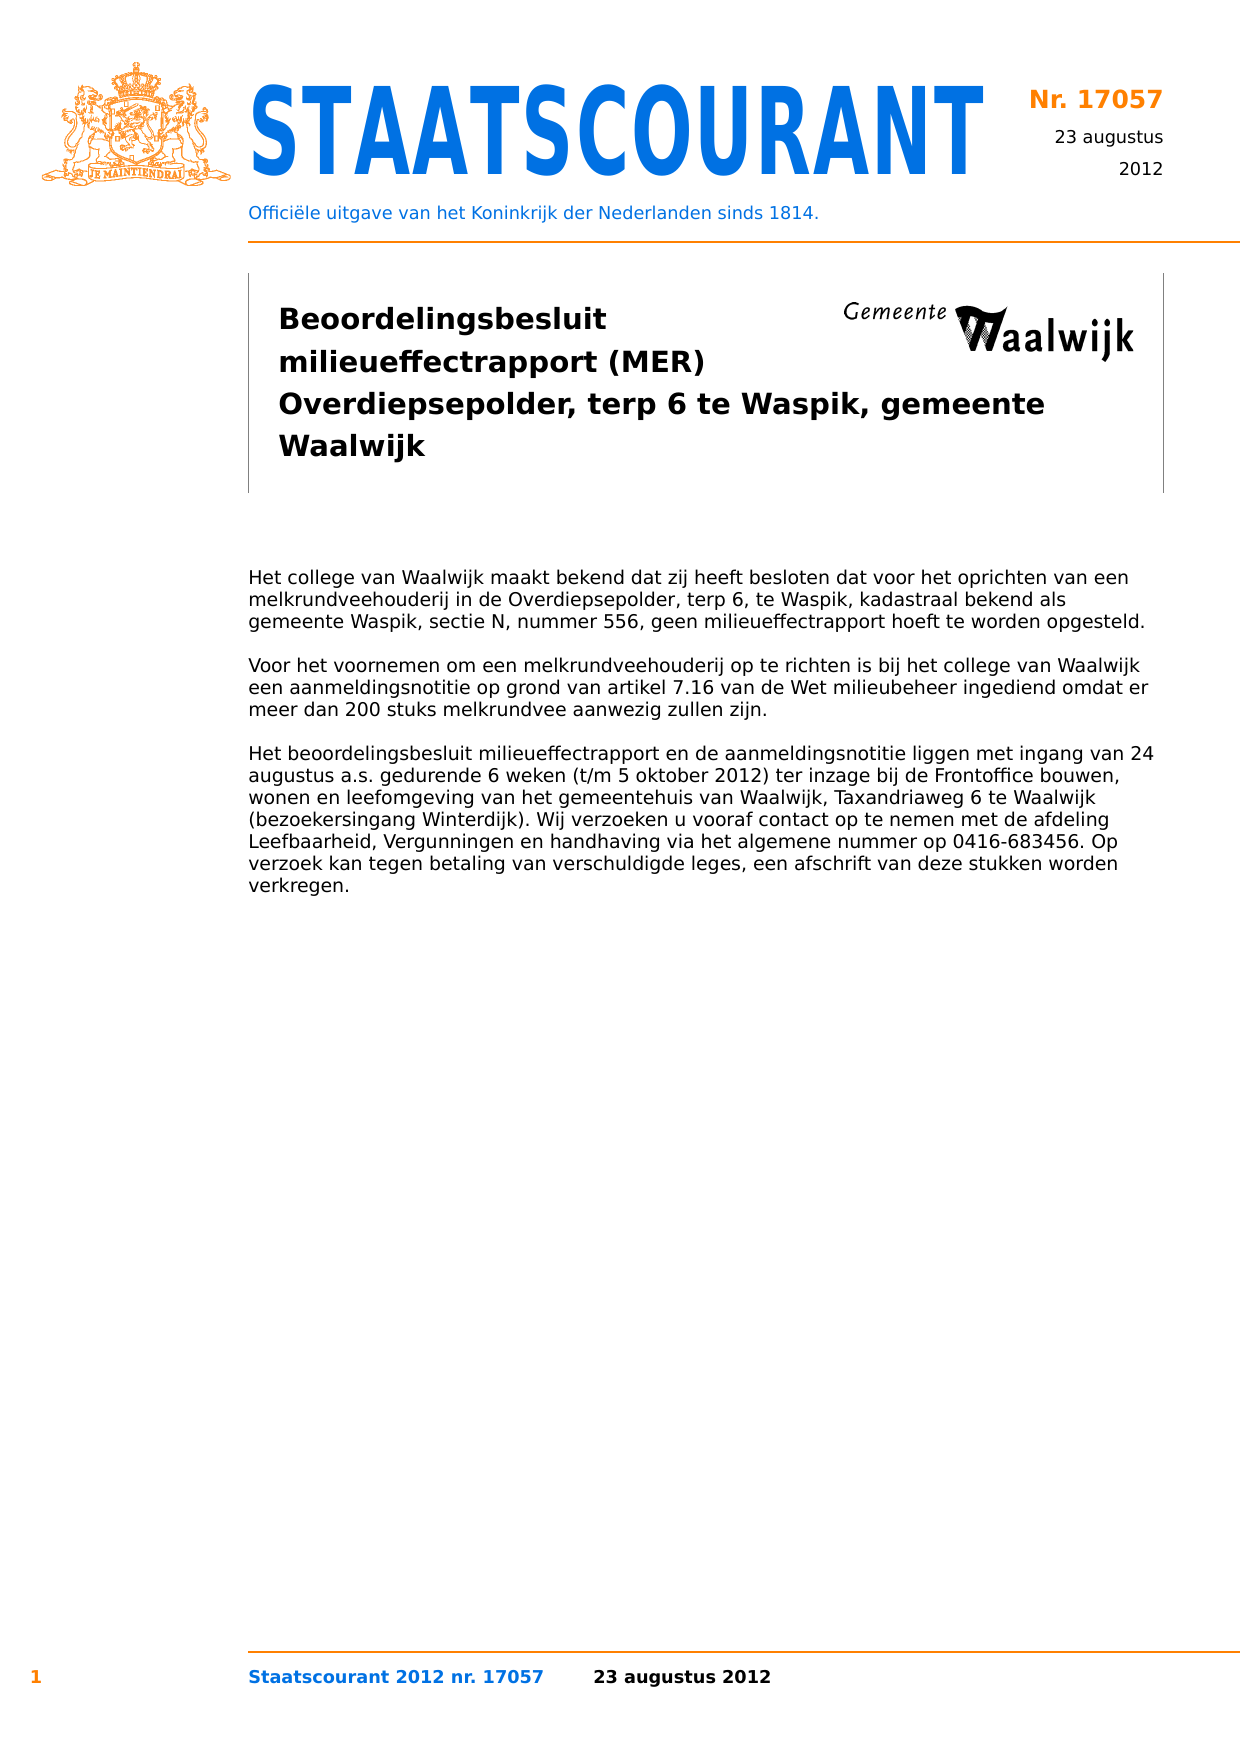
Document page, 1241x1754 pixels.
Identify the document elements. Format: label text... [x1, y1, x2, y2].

table_header Nr. 17057 [998, 62, 1240, 121]
text Het beoordelingsbesluit milieueffectrapport en de aanmeldingsnotitie liggen met ingang van 24 augustus a.s. gedurende 6 weken (t/m 5 oktober 2012) ter inzage bij de Frontoffice bouwen, wonen en leefomgeving van het gemeentehuis van Waalwijk, Taxandriaweg 6 te Waalwijk (bezoekersingang Winterdijk). Wij verzoeken u vooraf contact op te nemen met de afdeling Leefbaarheid, Vergunningen en handhaving via het algemene nummer op 0416-683456. Op verzoek kan tegen betaling van verschuldigde leges, een afschrift van deze stukken worden verkregen. [248, 743, 1163, 897]
table_header STAATSCOURANT [248, 62, 998, 203]
table_cell Officiële uitgave van het Koninkrijk der Nederlanden sinds 1814. [248, 203, 1240, 241]
table_cell 2012 [998, 153, 1240, 203]
subtitle Beoordelingsbesluit milieueffectrapport (MER) Overdiepsepolder, terp 6 te Waspik, gemeente Waalwijk [249, 273, 1163, 493]
table_header [25, 62, 248, 241]
text Het college van Waalwijk maakt bekend dat zij heeft besloten dat voor het oprichten van een melkrundveehouderij in de Overdiepsepolder, terp 6, te Waspik, kadastraal bekend als gemeente Waspik, sectie N, nummer 556, geen milieueffectrapport hoeft te worden opgesteld. [248, 567, 1163, 633]
text Voor het voornemen om een melkrundveehouderij op te richten is bij het college van Waalwijk een aanmeldingsnotitie op grond van artikel 7.16 van de Wet milieubeheer ingediend omdat er meer dan 200 stuks melkrundvee aanwezig zullen zijn. [248, 655, 1163, 721]
picture [844, 302, 1134, 362]
table_cell 23 augustus [998, 121, 1240, 153]
picture [41, 62, 231, 186]
